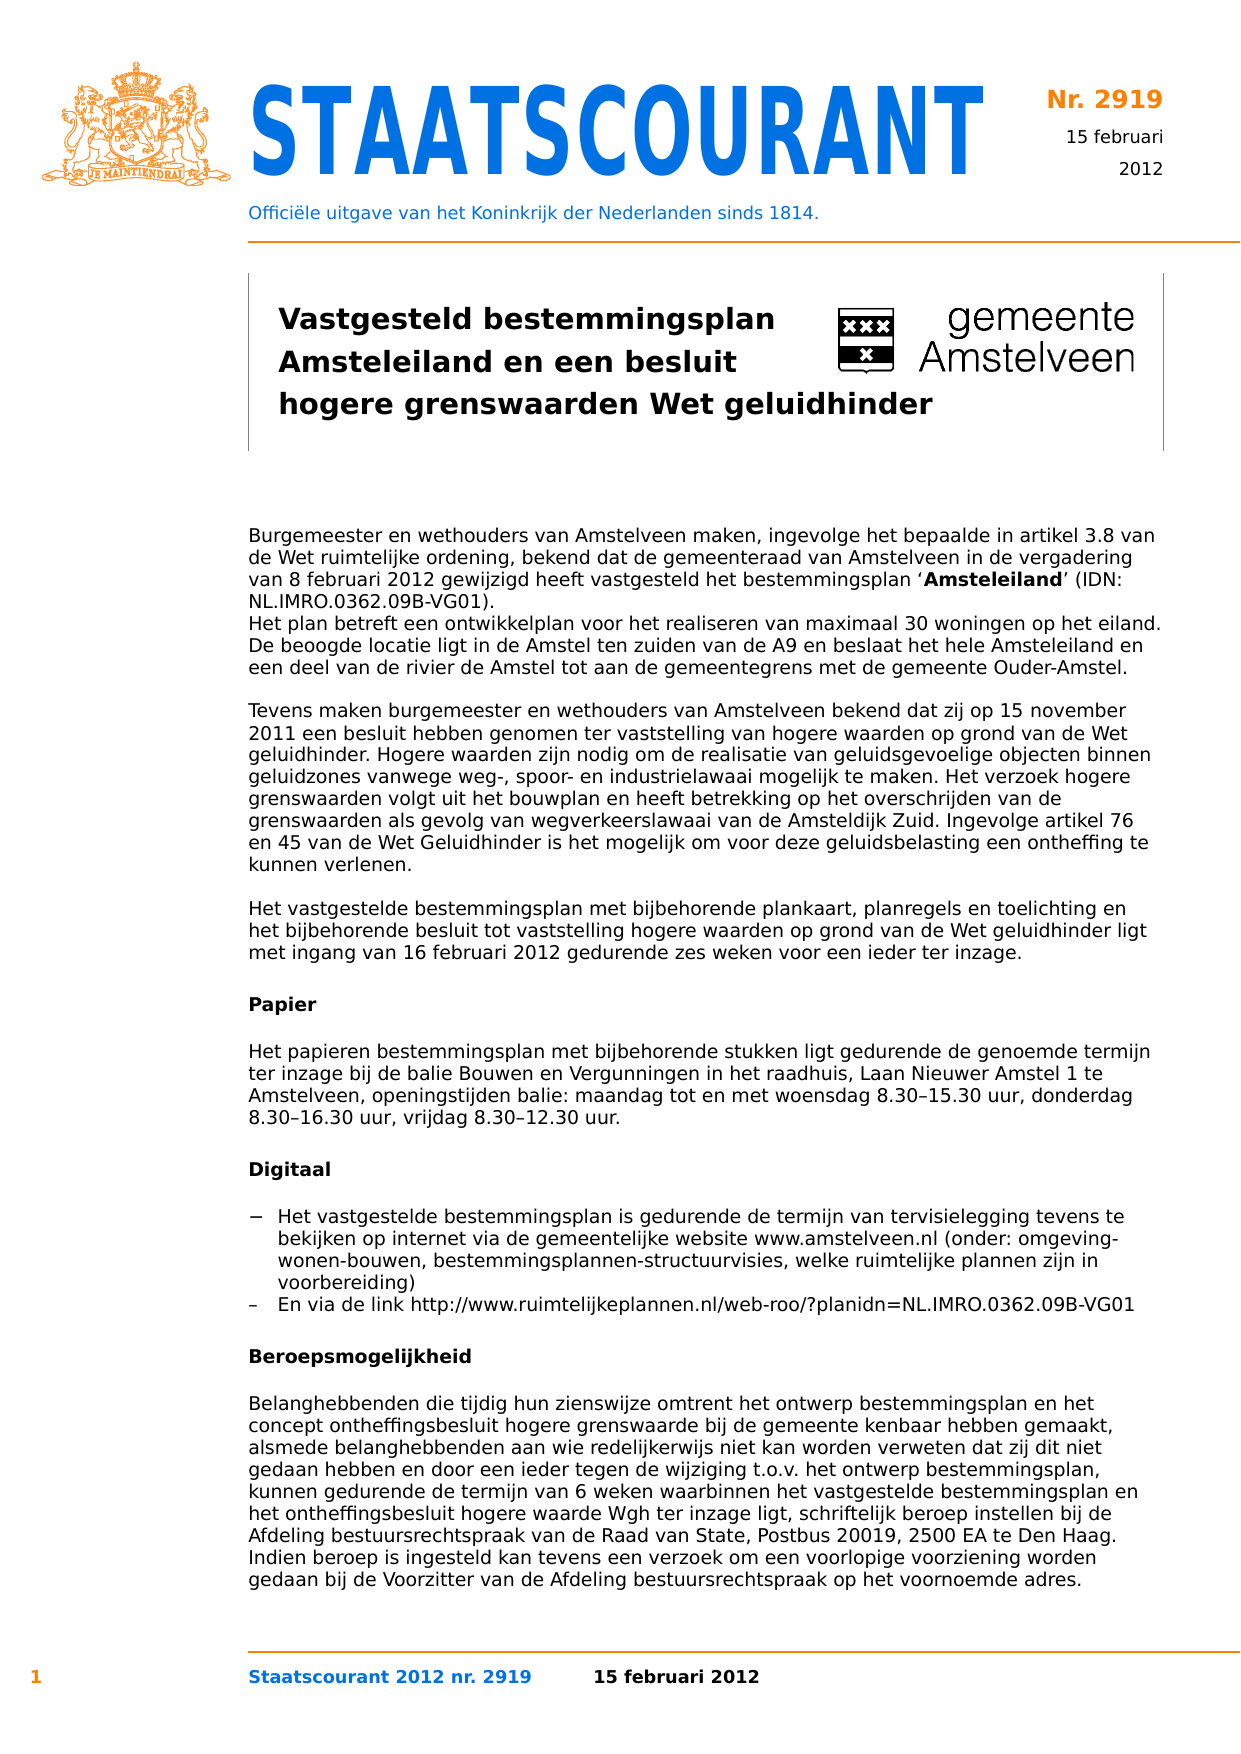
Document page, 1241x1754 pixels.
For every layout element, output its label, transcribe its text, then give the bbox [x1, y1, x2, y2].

table_cell 2012 [998, 153, 1240, 203]
subtitle Vastgesteld bestemmingsplan Amsteleiland en een besluit hogere grenswaarden Wet geluidhinder [249, 273, 1163, 451]
table_cell Officiële uitgave van het Koninkrijk der Nederlanden sinds 1814. [248, 203, 1240, 241]
text Belanghebbenden die tijdig hun zienswijze omtrent het ontwerp bestemmingsplan en het concept ontheffingsbesluit hogere grenswaarde bij de gemeente kenbaar hebben gemaakt, alsmede belanghebbenden aan wie redelijkerwijs niet kan worden verweten dat zij dit niet gedaan hebben en door een ieder tegen de wijziging t.o.v. het ontwerp bestemmingsplan, kunnen gedurende de termijn van 6 weken waarbinnen het vastgestelde bestemmingsplan en het ontheffingsbesluit hogere waarde Wgh ter inzage ligt, schriftelijk beroep instellen bij de Afdeling bestuursrechtspraak van de Raad van State, Postbus 20019, 2500 EA te Den Haag. Indien beroep is ingesteld kan tevens een verzoek om een voorlopige voorziening worden gedaan bij de Voorzitter van de Afdeling bestuursrechtspraak op het voornoemde adres. [248, 1393, 1163, 1591]
table_header [25, 62, 248, 241]
text Burgemeester en wethouders van Amstelveen maken, ingevolge het bepaalde in artikel 3.8 van de Wet ruimtelijke ordening, bekend dat de gemeenteraad van Amstelveen in de vergadering van 8 februari 2012 gewijzigd heeft vastgesteld het bestemmingsplan ‘Amsteleiland’ (IDN: NL.IMRO.0362.09B-VG01). [248, 525, 1163, 613]
text – En via de link http://www.ruimtelijkeplannen.nl/web-roo/?planidn=NL.IMRO.0362.09B-VG01 [248, 1294, 1163, 1316]
table_header STAATSCOURANT [248, 62, 998, 203]
picture [838, 302, 1134, 374]
subtitle Papier [248, 994, 1163, 1016]
text Tevens maken burgemeester en wethouders van Amstelveen bekend dat zij op 15 november 2011 een besluit hebben genomen ter vaststelling van hogere waarden op grond van de Wet geluidhinder. Hogere waarden zijn nodig om de realisatie van geluidsgevoelige objecten binnen geluidzones vanwege weg-, spoor- en industrielawaai mogelijk te maken. Het verzoek hogere grenswaarden volgt uit het bouwplan en heeft betrekking op het overschrijden van de grenswaarden als gevolg van wegverkeerslawaai van de Amsteldijk Zuid. Ingevolge artikel 76 en 45 van de Wet Geluidhinder is het mogelijk om voor deze geluidsbelasting een ontheffing te kunnen verlenen. [248, 700, 1163, 876]
subtitle Digitaal [248, 1159, 1163, 1181]
subtitle Beroepsmogelijkheid [248, 1346, 1163, 1368]
text Het papieren bestemmingsplan met bijbehorende stukken ligt gedurende de genoemde termijn ter inzage bij de balie Bouwen en Vergunningen in het raadhuis, Laan Nieuwer Amstel 1 te Amstelveen, openingstijden balie: maandag tot en met woensdag 8.30–15.30 uur, donderdag 8.30–16.30 uur, vrijdag 8.30–12.30 uur. [248, 1041, 1163, 1129]
text Het vastgestelde bestemmingsplan met bijbehorende plankaart, planregels en toelichting en het bijbehorende besluit tot vaststelling hogere waarden op grond van de Wet geluidhinder ligt met ingang van 16 februari 2012 gedurende zes weken voor een ieder ter inzage. [248, 898, 1163, 964]
table_header Nr. 2919 [998, 62, 1240, 121]
text Het plan betreft een ontwikkelplan voor het realiseren van maximaal 30 woningen op het eiland. De beoogde locatie ligt in de Amstel ten zuiden van de A9 en beslaat het hele Amsteleiland en een deel van de rivier de Amstel tot aan de gemeentegrens met de gemeente Ouder-Amstel. [248, 613, 1163, 678]
text − Het vastgestelde bestemmingsplan is gedurende de termijn van tervisielegging tevens te bekijken op internet via de gemeentelijke website www.amstelveen.nl (onder: omgeving-wonen-bouwen, bestemmingsplannen-structuurvisies, welke ruimtelijke plannen zijn in voorbereiding) [248, 1206, 1163, 1294]
picture [41, 62, 231, 186]
table_cell 15 februari [998, 121, 1240, 153]
